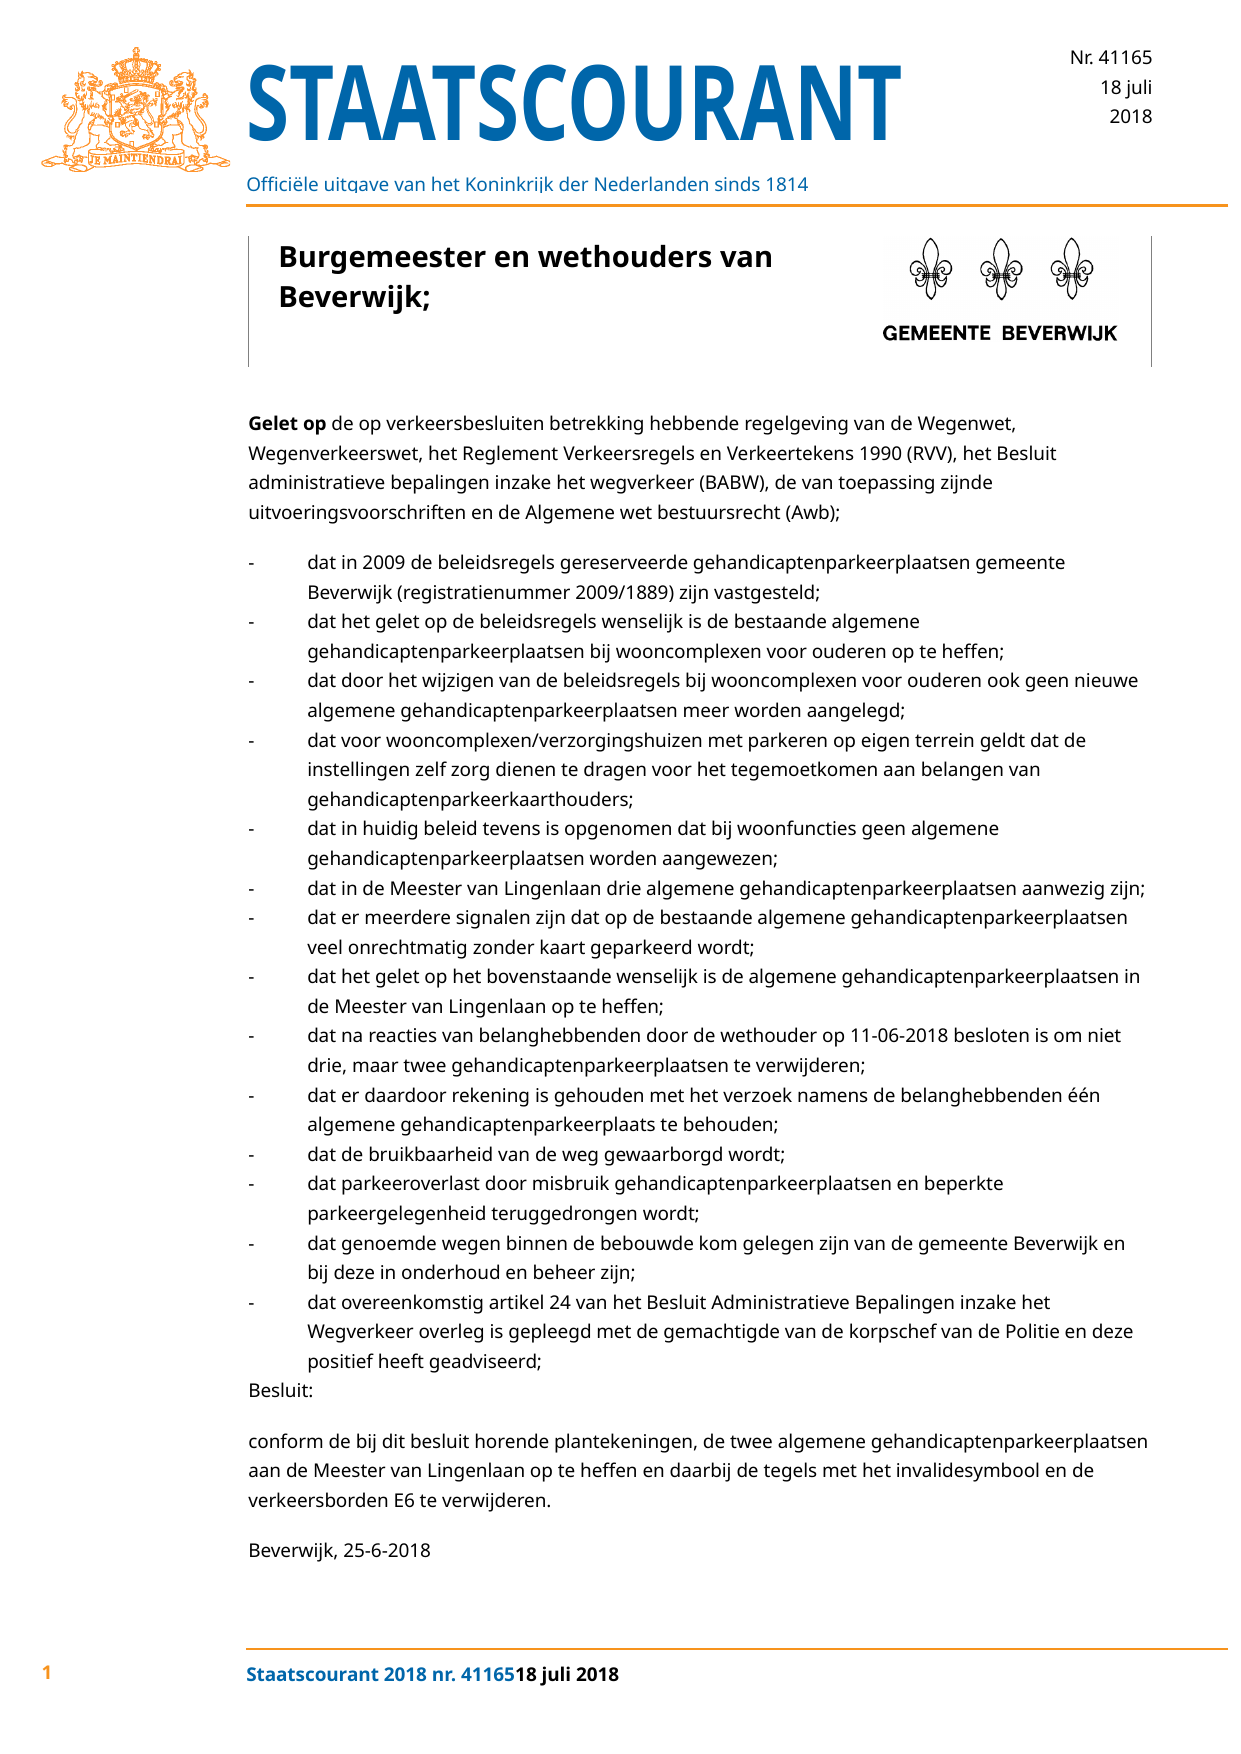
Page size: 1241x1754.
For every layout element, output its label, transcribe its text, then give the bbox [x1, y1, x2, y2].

text conform de bij dit besluit horende plantekeningen, de twee algemene gehandicaptenparkeerplaatsen aan de Meester van Lingenlaan op te heffen en daarbij de tegels met het invalidesymbool en de verkeersborden E6 te verwijderen. [248, 1428, 1152, 1513]
table_header Burgemeester en wethouders van Beverwijk; [249, 236, 850, 367]
list dat parkeeroverlast door misbruik gehandicaptenparkeerplaatsen en beperkte parkeergelegenheid teruggedrongen wordt; [248, 1171, 1152, 1226]
list dat genoemde wegen binnen de bebouwde kom gelegen zijn van de gemeente Beverwijk en bij deze in onderhoud en beheer zijn; [248, 1230, 1152, 1285]
list dat het gelet op de beleidsregels wenselijk is de bestaande algemene gehandicaptenparkeerplaatsen bij wooncomplexen voor ouderen op te heffen; [248, 608, 1152, 664]
list dat door het wijzigen van de beleidsregels bij wooncomplexen voor ouderen ook geen nieuwe algemene gehandicaptenparkeerplaatsen meer worden aangelegd; [248, 668, 1152, 723]
list dat het gelet op het bovenstaande wenselijk is de algemene gehandicaptenparkeerplaatsen in de Meester van Lingenlaan op te heffen; [248, 963, 1152, 1019]
list dat er daardoor rekening is gehouden met het verzoek namens de belanghebbenden één algemene gehandicaptenparkeerplaats te behouden; [248, 1082, 1152, 1137]
picture [41, 47, 231, 172]
list dat de bruikbaarheid van de weg gewaarborgd wordt; [248, 1141, 1152, 1167]
table_header [850, 236, 1151, 367]
list dat voor wooncomplexen/verzorgingshuizen met parkeren op eigen terrein geldt dat de instellingen zelf zorg dienen te dragen voor het tegemoetkomen aan belangen van gehandicaptenparkeerkaarthouders; [248, 727, 1152, 812]
list dat na reacties van belanghebbenden door de wethouder op 11-06-2018 besloten is om niet drie, maar twee gehandicaptenparkeerplaatsen te verwijderen; [248, 1023, 1152, 1078]
text Gelet op de op verkeersbesluiten betrekking hebbende regelgeving van de Wegenwet, Wegenverkeerswet, het Reglement Verkeersregels en Verkeertekens 1990 (RVV), het Besluit administratieve bepalingen inzake het wegverkeer (BABW), de van toepassing zijnde uitvoeringsvoorschriften en de Algemene wet bestuursrecht (Awb); [248, 410, 1152, 525]
picture [882, 236, 1119, 342]
list dat overeenkomstig artikel 24 van het Besluit Administratieve Bepalingen inzake het Wegverkeer overleg is gepleegd met de gemachtigde van de korpschef van de Politie en deze positief heeft geadviseerd; [248, 1289, 1152, 1374]
text Besluit: [248, 1378, 1152, 1403]
list dat in huidig beleid tevens is opgenomen dat bij woonfuncties geen algemene gehandicaptenparkeerplaatsen worden aangewezen; [248, 816, 1152, 871]
list dat er meerdere signalen zijn dat op de bestaande algemene gehandicaptenparkeerplaatsen veel onrechtmatig zonder kaart geparkeerd wordt; [248, 904, 1152, 960]
list dat in de Meester van Lingenlaan drie algemene gehandicaptenparkeerplaatsen aanwezig zijn; [248, 875, 1152, 901]
list dat in 2009 de beleidsregels gereserveerde gehandicaptenparkeerplaatsen gemeente Beverwijk (registratienummer 2009/1889) zijn vastgesteld; [248, 549, 1152, 605]
text Beverwijk, 25-6-2018 [248, 1538, 1152, 1563]
